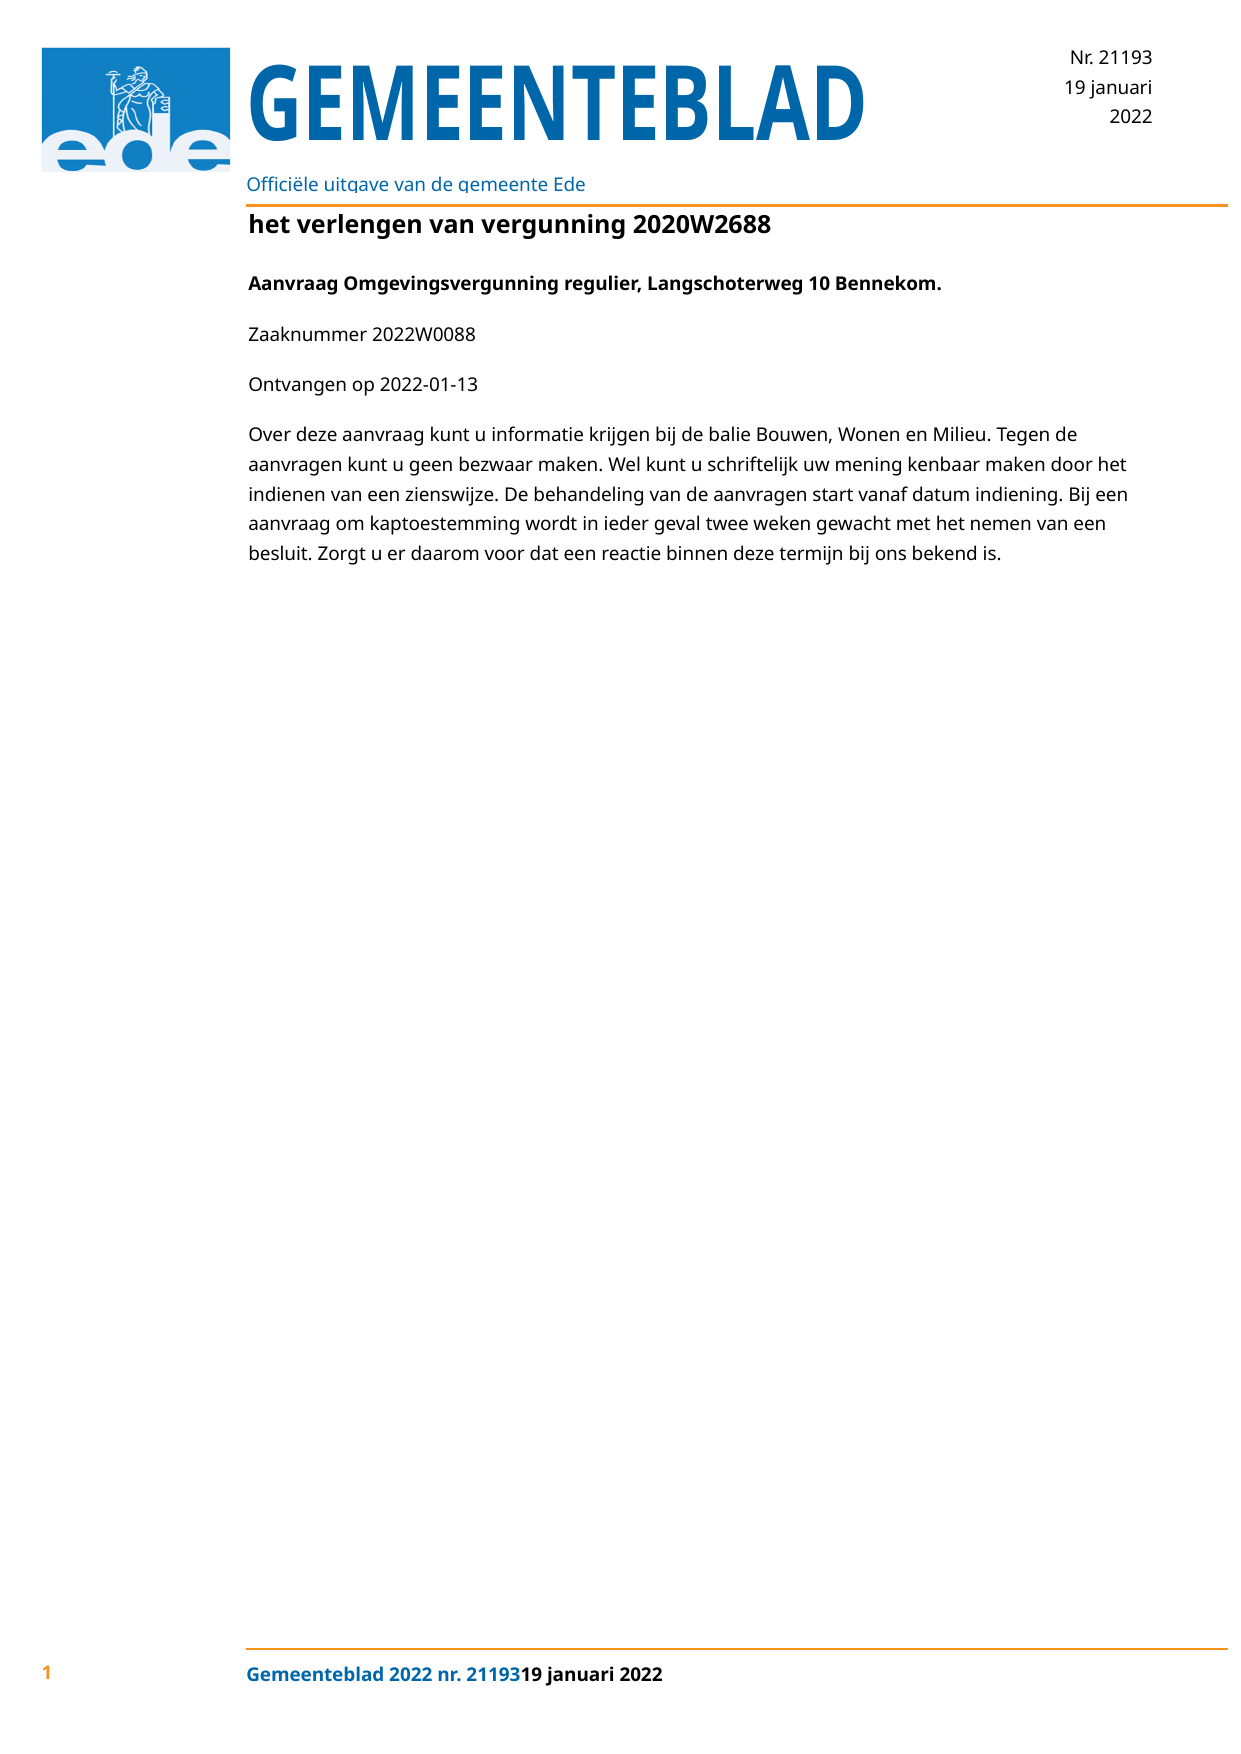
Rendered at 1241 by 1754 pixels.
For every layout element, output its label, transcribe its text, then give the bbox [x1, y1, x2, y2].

text het verlengen van vergunning 2020W2688 [248, 207, 1152, 241]
text Aanvraag Omgevingsvergunning regulier, Langschoterweg 10 Bennekom. [248, 270, 1152, 296]
picture [41, 47, 231, 172]
text Ontvangen op 2022-01-13 [248, 371, 1152, 397]
text Over deze aanvraag kunt u informatie krijgen bij de balie Bouwen, Wonen en Milieu. Tegen de aanvragen kunt u geen bezwaar maken. Wel kunt u schriftelijk uw mening kenbaar maken door het indienen van een zienswijze. De behandeling van de aanvragen start vanaf datum indiening. Bij een aanvraag om kaptoestemming wordt in ieder geval twee weken gewacht met het nemen van een besluit. Zorgt u er daarom voor dat een reactie binnen deze termijn bij ons bekend is. [248, 422, 1152, 566]
text Zaaknummer 2022W0088 [248, 321, 1152, 346]
